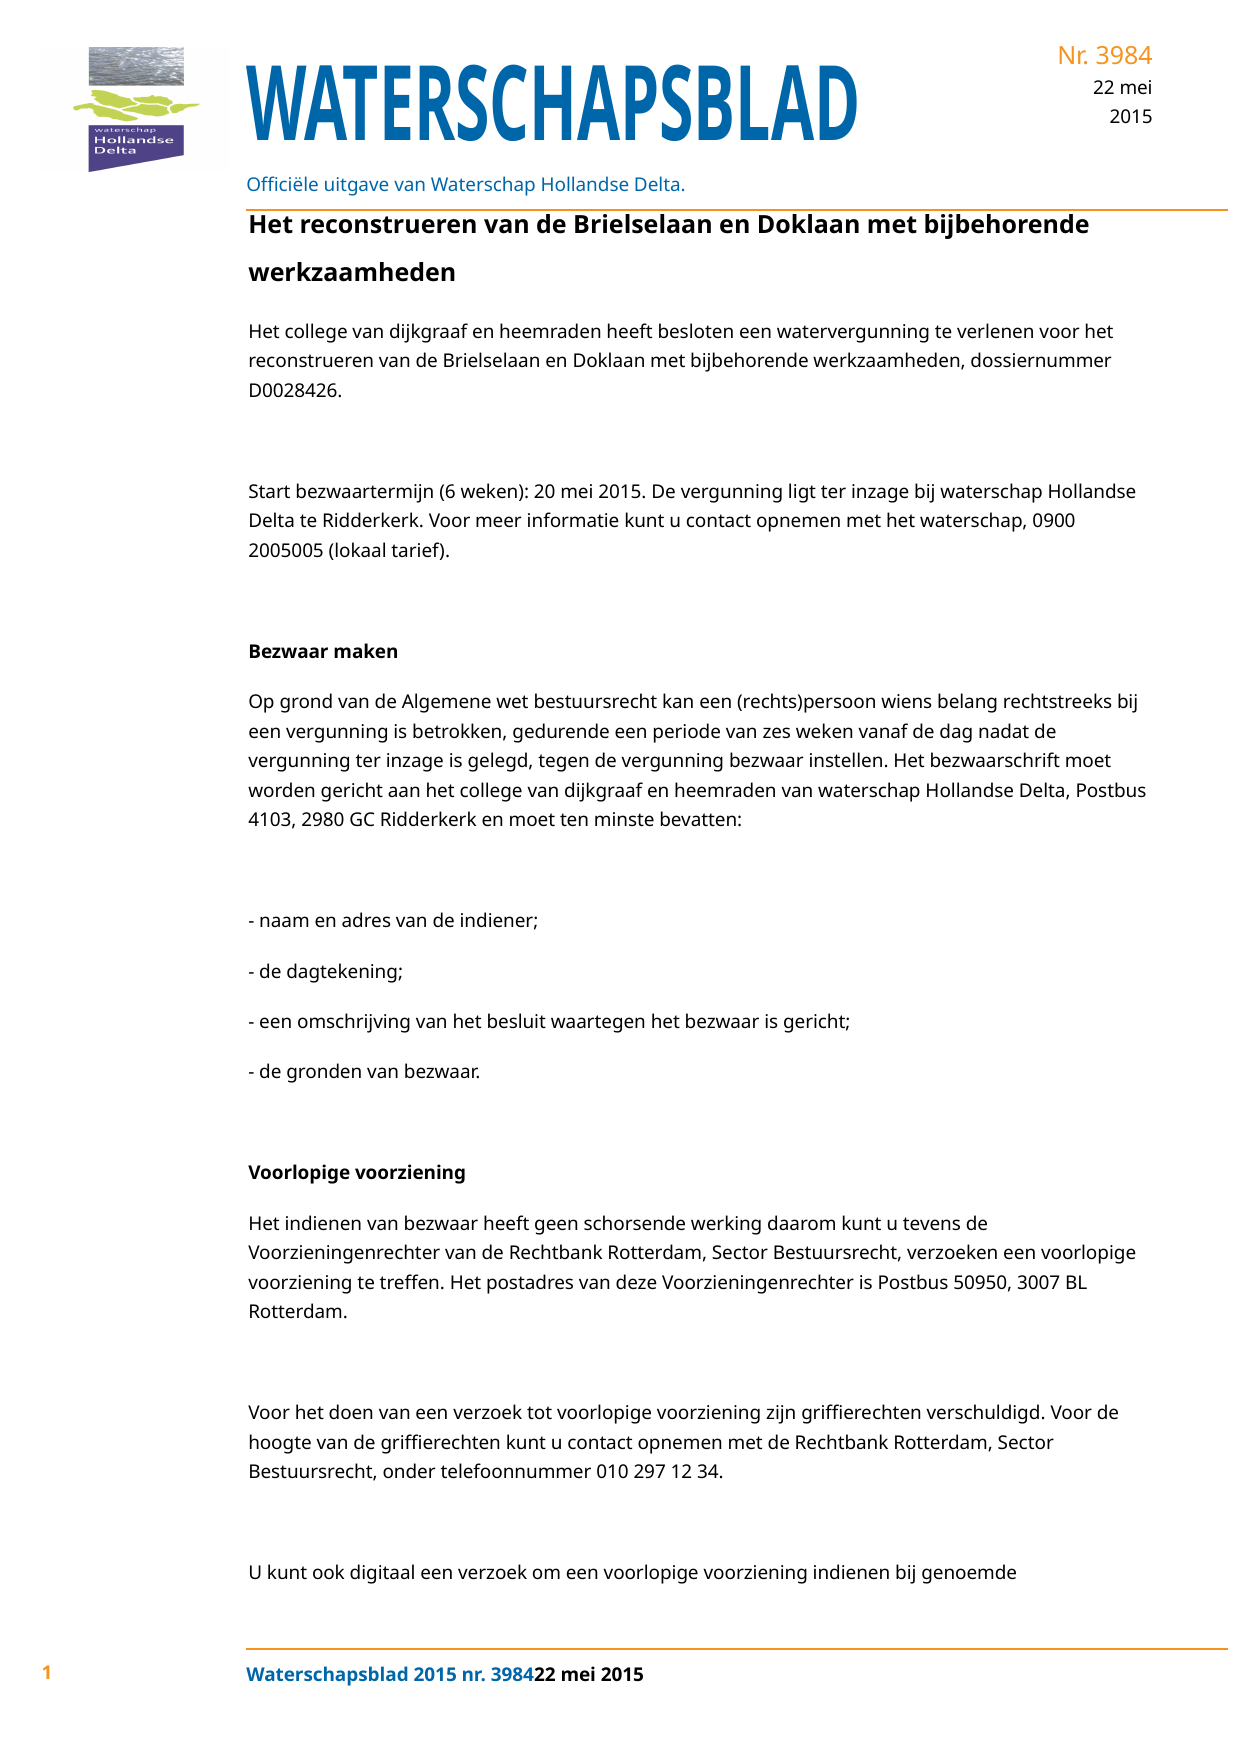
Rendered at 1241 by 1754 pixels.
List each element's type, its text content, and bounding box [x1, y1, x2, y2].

text - naam en adres van de indiener; [248, 907, 1152, 933]
text Voor het doen van een verzoek tot voorlopige voorziening zijn griffierechten verschuldigd. Voor de hoogte van de griffierechten kunt u contact opnemen met de Rechtbank Rotterdam, Sector Bestuursrecht, onder telefoonnummer 010 297 12 34. [248, 1399, 1152, 1484]
text Bezwaar maken [248, 638, 1152, 664]
picture [41, 47, 231, 172]
text - de gronden van bezwaar. [248, 1059, 1152, 1084]
text Voorlopige voorziening [248, 1159, 1152, 1185]
text U kunt ook digitaal een verzoek om een voorlopige voorziening indienen bij genoemde [248, 1559, 1152, 1585]
text Het reconstrueren van de Brielselaan en Doklaan met bijbehorende werkzaamheden [248, 211, 1152, 288]
text Op grond van de Algemene wet bestuursrecht kan een (rechts)persoon wiens belang rechtstreeks bij een vergunning is betrokken, gedurende een periode van zes weken vanaf de dag nadat de vergunning ter inzage is gelegd, tegen de vergunning bezwaar instellen. Het bezwaarschrift moet worden gericht aan het college van dijkgraaf en heemraden van waterschap Hollandse Delta, Postbus 4103, 2980 GC Ridderkerk en moet ten minste bevatten: [248, 688, 1152, 832]
text Het college van dijkgraaf en heemraden heeft besloten een watervergunning te verlenen voor het reconstrueren van de Brielselaan en Doklaan met bijbehorende werkzaamheden, dossiernummer D0028426. [248, 318, 1152, 403]
text Start bezwaartermijn (6 weken): 20 mei 2015. De vergunning ligt ter inzage bij waterschap Hollandse Delta te Ridderkerk. Voor meer informatie kunt u contact opnemen met het waterschap, 0900 2005005 (lokaal tarief). [248, 478, 1152, 563]
text - een omschrijving van het besluit waartegen het bezwaar is gericht; [248, 1008, 1152, 1034]
text - de dagtekening; [248, 958, 1152, 984]
text Het indienen van bezwaar heeft geen schorsende werking daarom kunt u tevens de Voorzieningenrechter van de Rechtbank Rotterdam, Sector Bestuursrecht, verzoeken een voorlopige voorziening te treffen. Het postadres van deze Voorzieningenrechter is Postbus 50950, 3007 BL Rotterdam. [248, 1210, 1152, 1324]
